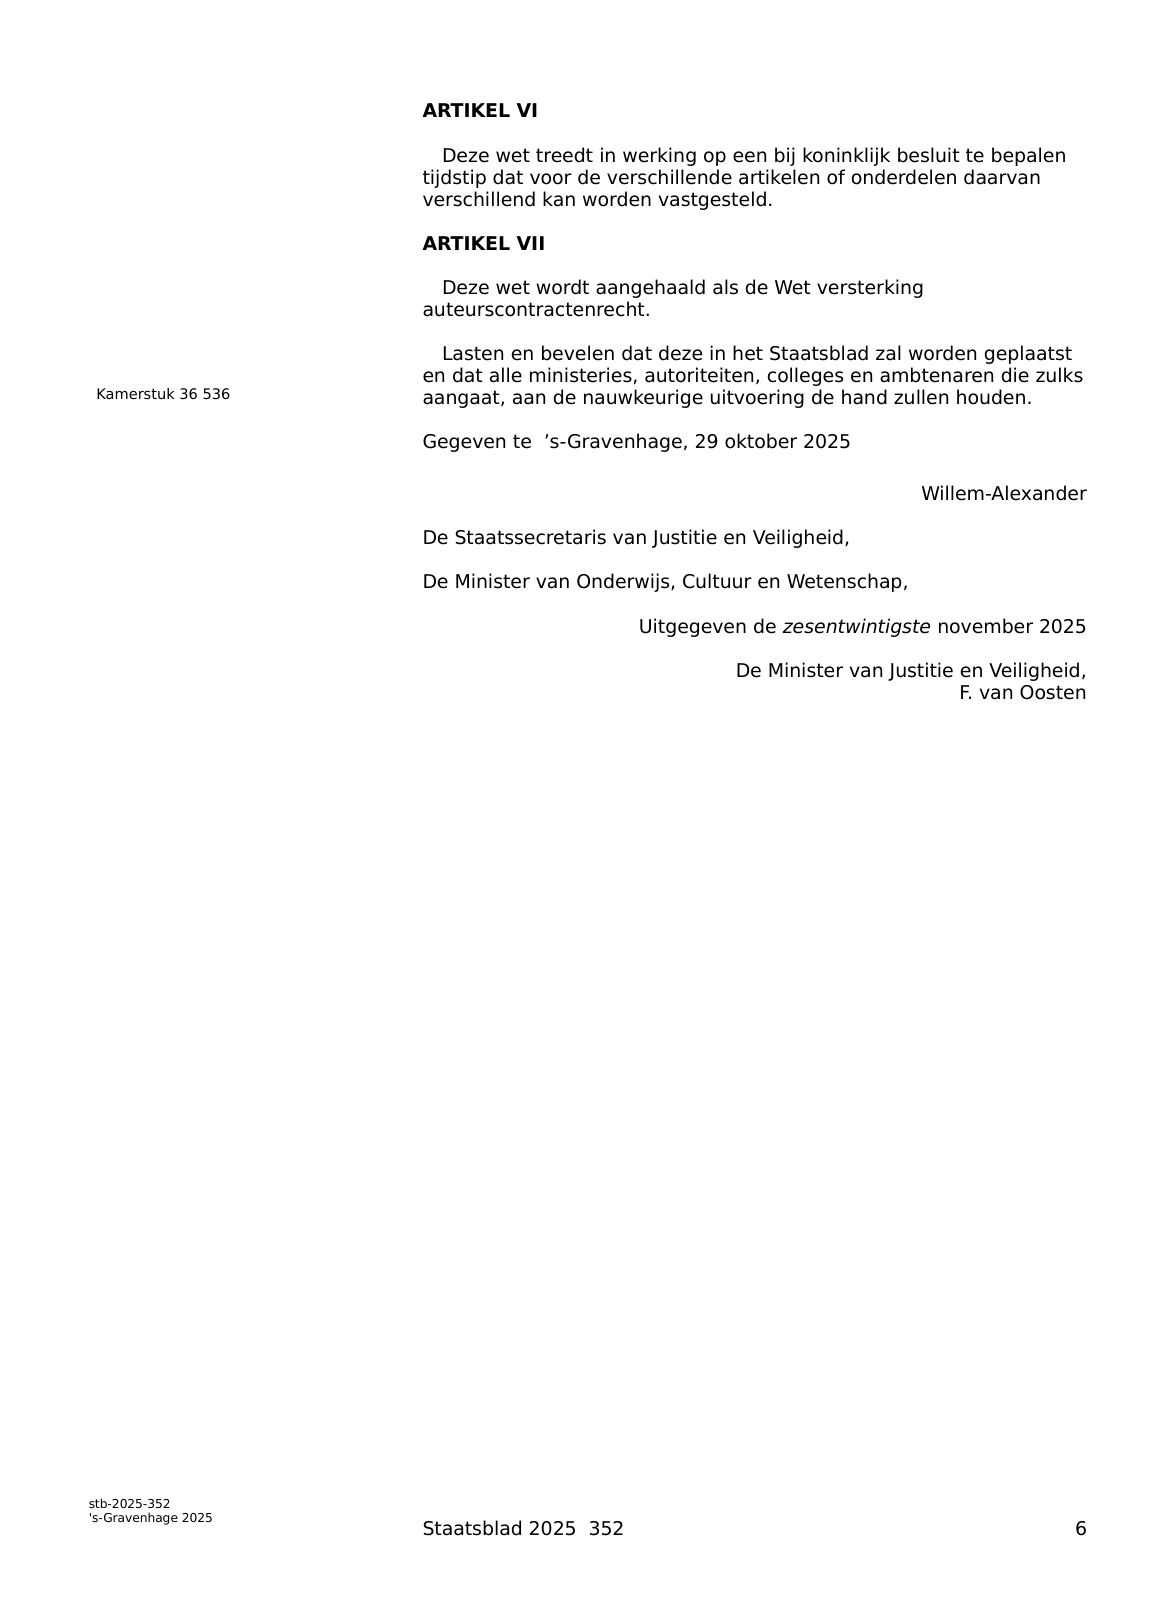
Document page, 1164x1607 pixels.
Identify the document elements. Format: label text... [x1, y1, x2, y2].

text De Staatssecretaris van Justitie en Veiligheid, [422, 527, 1087, 549]
text Uitgegeven de zesentwintigste november 2025 [422, 616, 1087, 638]
subtitle ARTIKEL VI [422, 100, 1087, 122]
subtitle ARTIKEL VII [422, 233, 1087, 255]
text Willem-Alexander [422, 483, 1087, 505]
text De Minister van Onderwijs, Cultuur en Wetenschap, [422, 571, 1087, 593]
text Gegeven te ’s-Gravenhage, 29 oktober 2025 [422, 431, 1087, 453]
text stb-2025-352 [88, 1497, 323, 1511]
text De Minister van Justitie en Veiligheid, F. van Oosten [422, 660, 1087, 704]
text Deze wet wordt aangehaald als de Wet versterking auteurscontractenrecht. [422, 277, 1087, 321]
text Kamerstuk 36 536 [77, 386, 396, 403]
text Lasten en bevelen dat deze in het Staatsblad zal worden geplaatst en dat alle ministeries, autoriteiten, colleges en ambtenaren die zulks aangaat, aan de nauwkeurige uitvoering de hand zullen houden. [422, 343, 1087, 409]
text 's-Gravenhage 2025 [88, 1511, 323, 1525]
text Deze wet treedt in werking op een bij koninklijk besluit te bepalen tijdstip dat voor de verschillende artikelen of onderdelen daarvan verschillend kan worden vastgesteld. [422, 144, 1087, 211]
